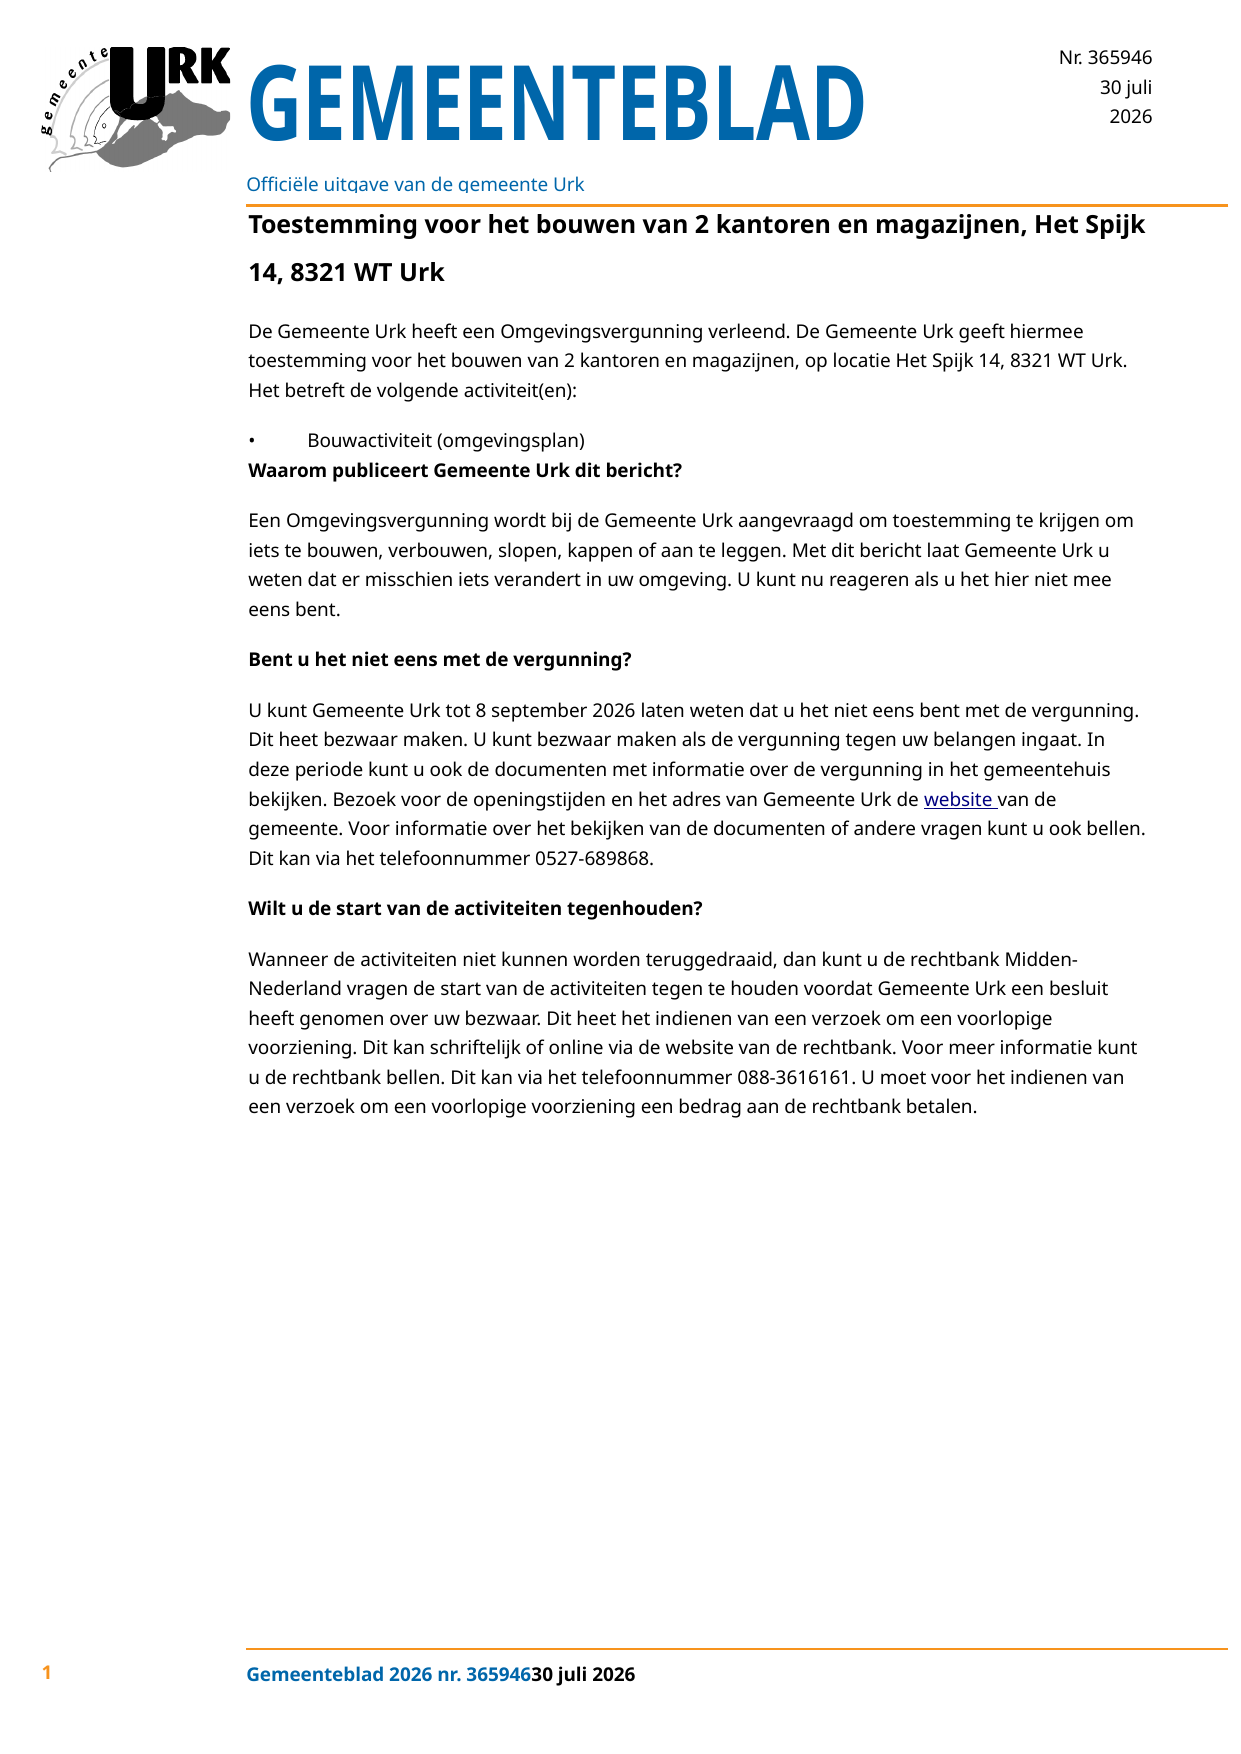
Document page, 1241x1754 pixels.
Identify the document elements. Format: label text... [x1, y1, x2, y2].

list Bouwactiviteit (omgevingsplan) [248, 427, 1152, 453]
text Bent u het niet eens met de vergunning? [248, 647, 1152, 672]
text Waarom publiceert Gemeente Urk dit bericht? [248, 457, 1152, 483]
picture [41, 47, 231, 172]
text Toestemming voor het bouwen van 2 kantoren en magazijnen, Het Spijk 14, 8321 WT Urk [248, 207, 1152, 288]
text Wanneer de activiteiten niet kunnen worden teruggedraaid, dan kunt u de rechtbank Midden-Nederland vragen de start van de activiteiten tegen te houden voordat Gemeente Urk een besluit heeft genomen over uw bezwaar. Dit heet het indienen van een verzoek om een voorlopige voorziening. Dit kan schriftelijk of online via de website van de rechtbank. Voor meer informatie kunt u de rechtbank bellen. Dit kan via het telefoonnummer 088-3616161. U moet voor het indienen van een verzoek om een voorlopige voorziening een bedrag aan de rechtbank betalen. [248, 946, 1152, 1119]
text Wilt u de start van de activiteiten tegenhouden? [248, 895, 1152, 921]
text U kunt Gemeente Urk tot 8 september 2026 laten weten dat u het niet eens bent met de vergunning. Dit heet bezwaar maken. U kunt bezwaar maken als de vergunning tegen uw belangen ingaat. In deze periode kunt u ook de documenten met informatie over de vergunning in het gemeentehuis bekijken. Bezoek voor de openingstijden en het adres van Gemeente Urk de website van de gemeente. Voor informatie over het bekijken van de documenten of andere vragen kunt u ook bellen. Dit kan via het telefoonnummer 0527-689868. [248, 697, 1152, 871]
text De Gemeente Urk heeft een Omgevingsvergunning verleend. De Gemeente Urk geeft hiermee toestemming voor het bouwen van 2 kantoren en magazijnen, op locatie Het Spijk 14, 8321 WT Urk. Het betreft de volgende activiteit(en): [248, 318, 1152, 403]
text Een Omgevingsvergunning wordt bij de Gemeente Urk aangevraagd om toestemming te krijgen om iets te bouwen, verbouwen, slopen, kappen of aan te leggen. Met dit bericht laat Gemeente Urk u weten dat er misschien iets verandert in uw omgeving. U kunt nu reageren als u het hier niet mee eens bent. [248, 507, 1152, 622]
